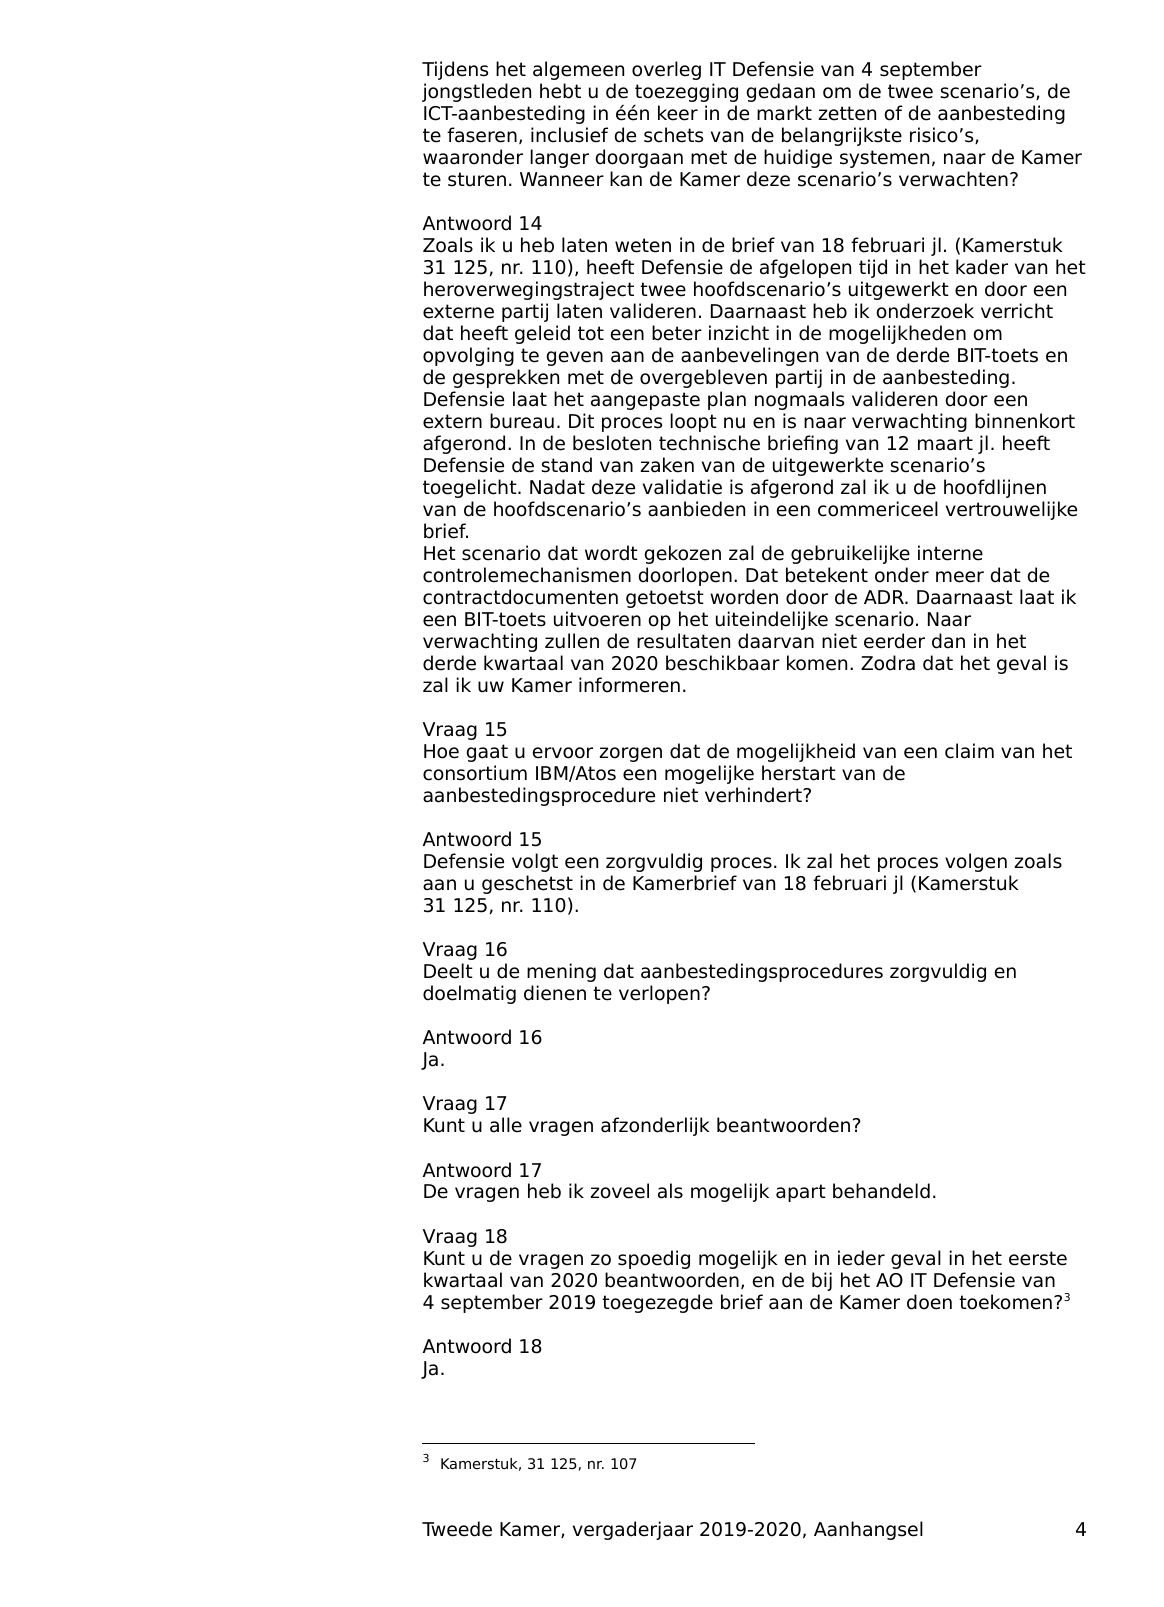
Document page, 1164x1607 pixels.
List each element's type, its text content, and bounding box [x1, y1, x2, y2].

text Het scenario dat wordt gekozen zal de gebruikelijke interne controlemechanismen doorlopen. Dat betekent onder meer dat de contractdocumenten getoetst worden door de ADR. Daarnaast laat ik een BIT-toets uitvoeren op het uiteindelijke scenario. Naar verwachting zullen de resultaten daarvan niet eerder dan in het derde kwartaal van 2020 beschikbaar komen. Zodra dat het geval is zal ik uw Kamer informeren. [422, 543, 1087, 697]
text Antwoord 17 [422, 1159, 1087, 1181]
text Antwoord 15 [422, 829, 1087, 851]
text Defensie volgt een zorgvuldig proces. Ik zal het proces volgen zoals aan u geschetst in de Kamerbrief van 18 februari jl (Kamerstuk 31 125, nr. 110). [422, 851, 1087, 917]
text Vraag 16 [422, 939, 1087, 961]
text De vragen heb ik zoveel als mogelijk apart behandeld. [422, 1181, 1087, 1203]
text Hoe gaat u ervoor zorgen dat de mogelijkheid van een claim van het consortium IBM/Atos een mogelijke herstart van de aanbestedingsprocedure niet verhindert? [422, 741, 1087, 807]
text Vraag 17 [422, 1093, 1087, 1115]
text Kunt u de vragen zo spoedig mogelijk en in ieder geval in het eerste kwartaal van 2020 beantwoorden, en de bij het AO IT Defensie van 4 september 2019 toegezegde brief aan de Kamer doen toekomen? [422, 1248, 1087, 1313]
text Zoals ik u heb laten weten in de brief van 18 februari jl. (Kamerstuk 31 125, nr. 110), heeft Defensie de afgelopen tijd in het kader van het heroverwegingstraject twee hoofdscenario’s uitgewerkt en door een externe partij laten valideren. Daarnaast heb ik onderzoek verricht dat heeft geleid tot een beter inzicht in de mogelijkheden om opvolging te geven aan de aanbevelingen van de derde BIT-toets en de gesprekken met de overgebleven partij in de aanbesteding. Defensie laat het aangepaste plan nogmaals valideren door een extern bureau. Dit proces loopt nu en is naar verwachting binnenkort afgerond. In de besloten technische briefing van 12 maart jl. heeft Defensie de stand van zaken van de uitgewerkte scenario’s toegelicht. Nadat deze validatie is afgerond zal ik u de hoofdlijnen van de hoofdscenario’s aanbieden in een commericeel vertrouwelijke brief. [422, 235, 1087, 543]
text Deelt u de mening dat aanbestedingsprocedures zorgvuldig en doelmatig dienen te verlopen? [422, 961, 1087, 1005]
text Kamerstuk, 31 125, nr. 107 [422, 1452, 1087, 1474]
text Ja. [422, 1049, 1087, 1071]
text Vraag 15 [422, 719, 1087, 741]
text Vraag 18 [422, 1226, 1087, 1248]
text Antwoord 14 [422, 213, 1087, 235]
text Kunt u alle vragen afzonderlijk beantwoorden? [422, 1115, 1087, 1137]
text Ja. [422, 1358, 1087, 1380]
text Antwoord 18 [422, 1336, 1087, 1358]
text Tijdens het algemeen overleg IT Defensie van 4 september jongstleden hebt u de toezegging gedaan om de twee scenario’s, de ICT-aanbesteding in één keer in de markt zetten of de aanbesteding te faseren, inclusief de schets van de belangrijkste risico’s, waaronder langer doorgaan met de huidige systemen, naar de Kamer te sturen. Wanneer kan de Kamer deze scenario’s verwachten? [422, 59, 1087, 191]
text Antwoord 16 [422, 1027, 1087, 1049]
